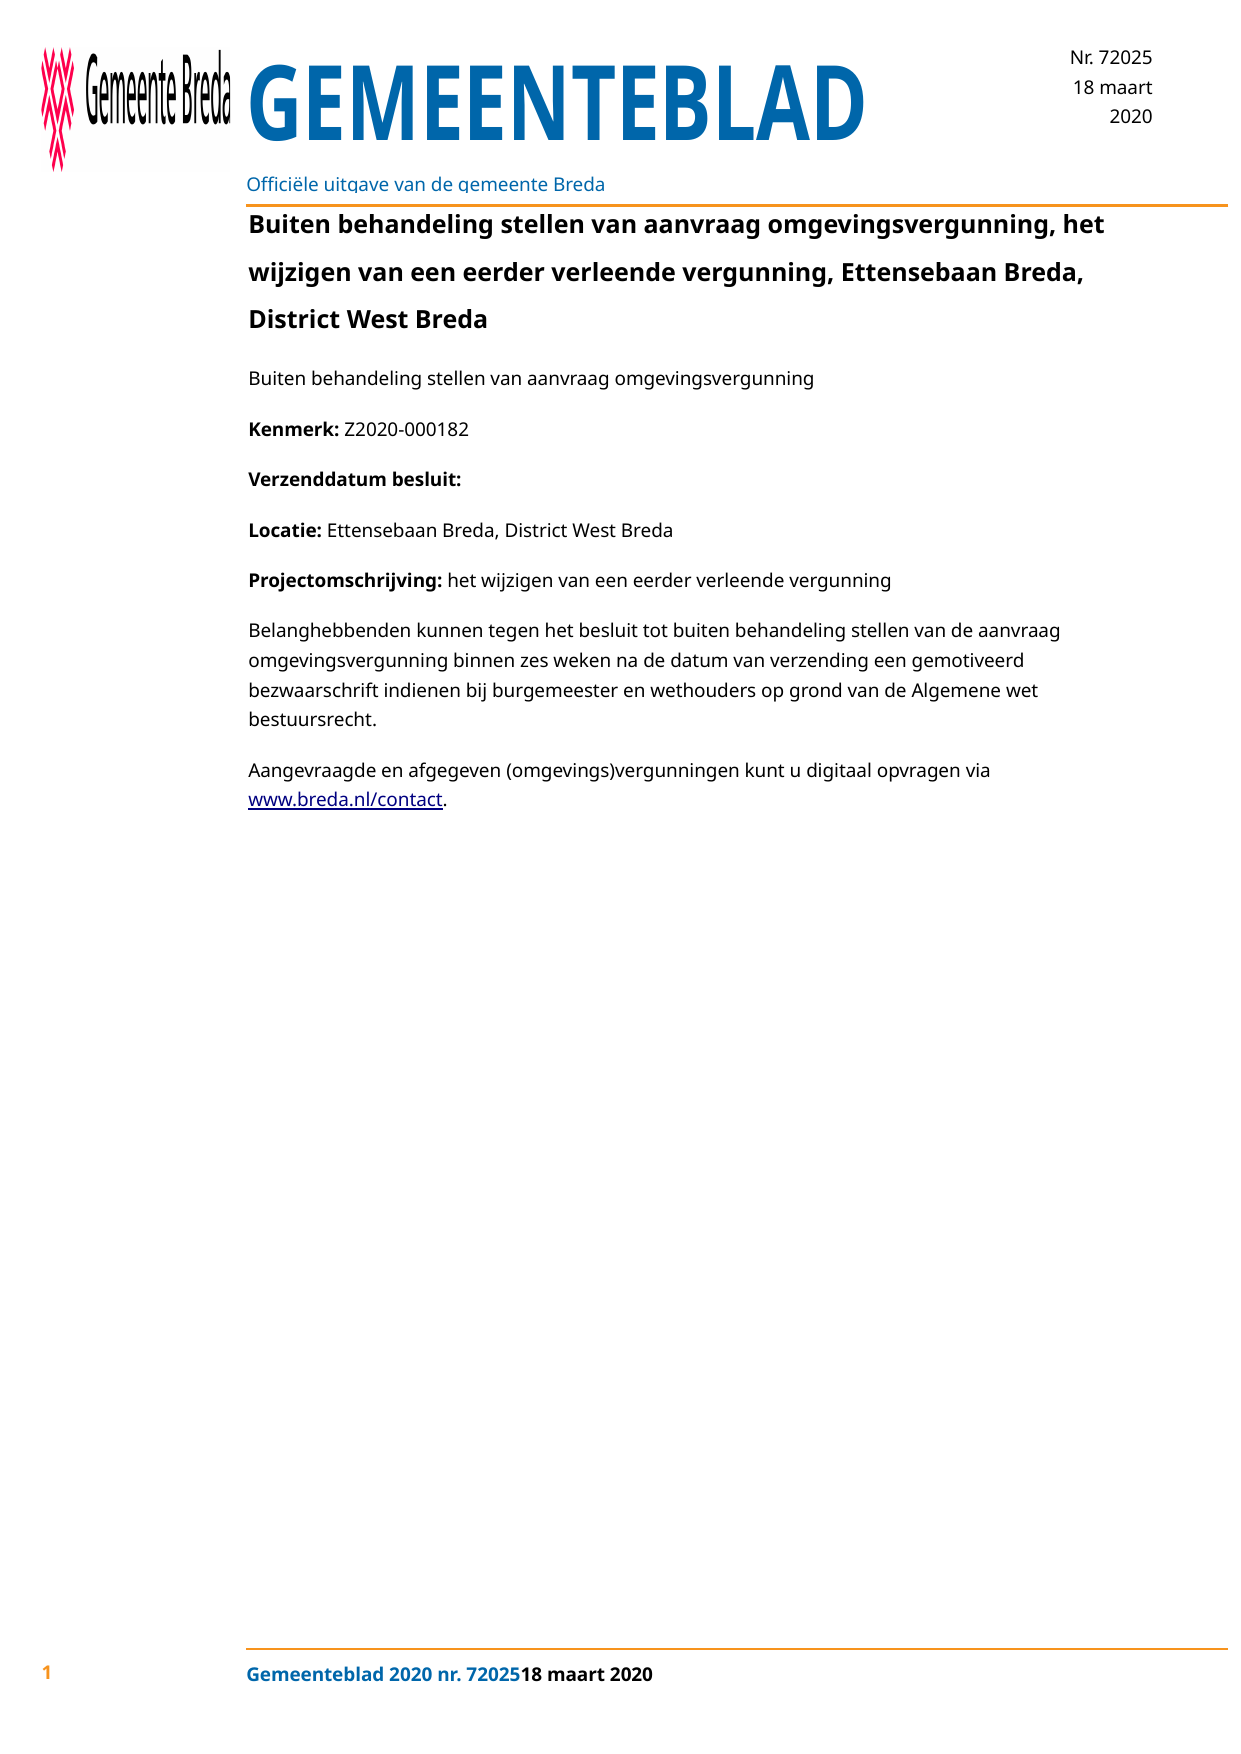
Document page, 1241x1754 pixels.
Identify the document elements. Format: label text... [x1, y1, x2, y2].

picture [41, 47, 231, 172]
text Aangevraagde en afgegeven (omgevings)vergunningen kunt u digitaal opvragen via www.breda.nl/contact. [248, 757, 1152, 812]
text Kenmerk: Z2020-000182 [248, 416, 1152, 442]
text Locatie: Ettensebaan Breda, District West Breda [248, 517, 1152, 542]
text Buiten behandeling stellen van aanvraag omgevingsvergunning [248, 366, 1152, 391]
text Projectomschrijving: het wijzigen van een eerder verleende vergunning [248, 567, 1152, 593]
text Verzenddatum besluit: [248, 466, 1152, 492]
text Buiten behandeling stellen van aanvraag omgevingsvergunning, het wijzigen van een eerder verleende vergunning, Ettensebaan Breda, District West Breda [248, 207, 1152, 336]
text Belanghebbenden kunnen tegen het besluit tot buiten behandeling stellen van de aanvraag omgevingsvergunning binnen zes weken na de datum van verzending een gemotiveerd bezwaarschrift indienen bij burgemeester en wethouders op grond van de Algemene wet bestuursrecht. [248, 618, 1152, 732]
